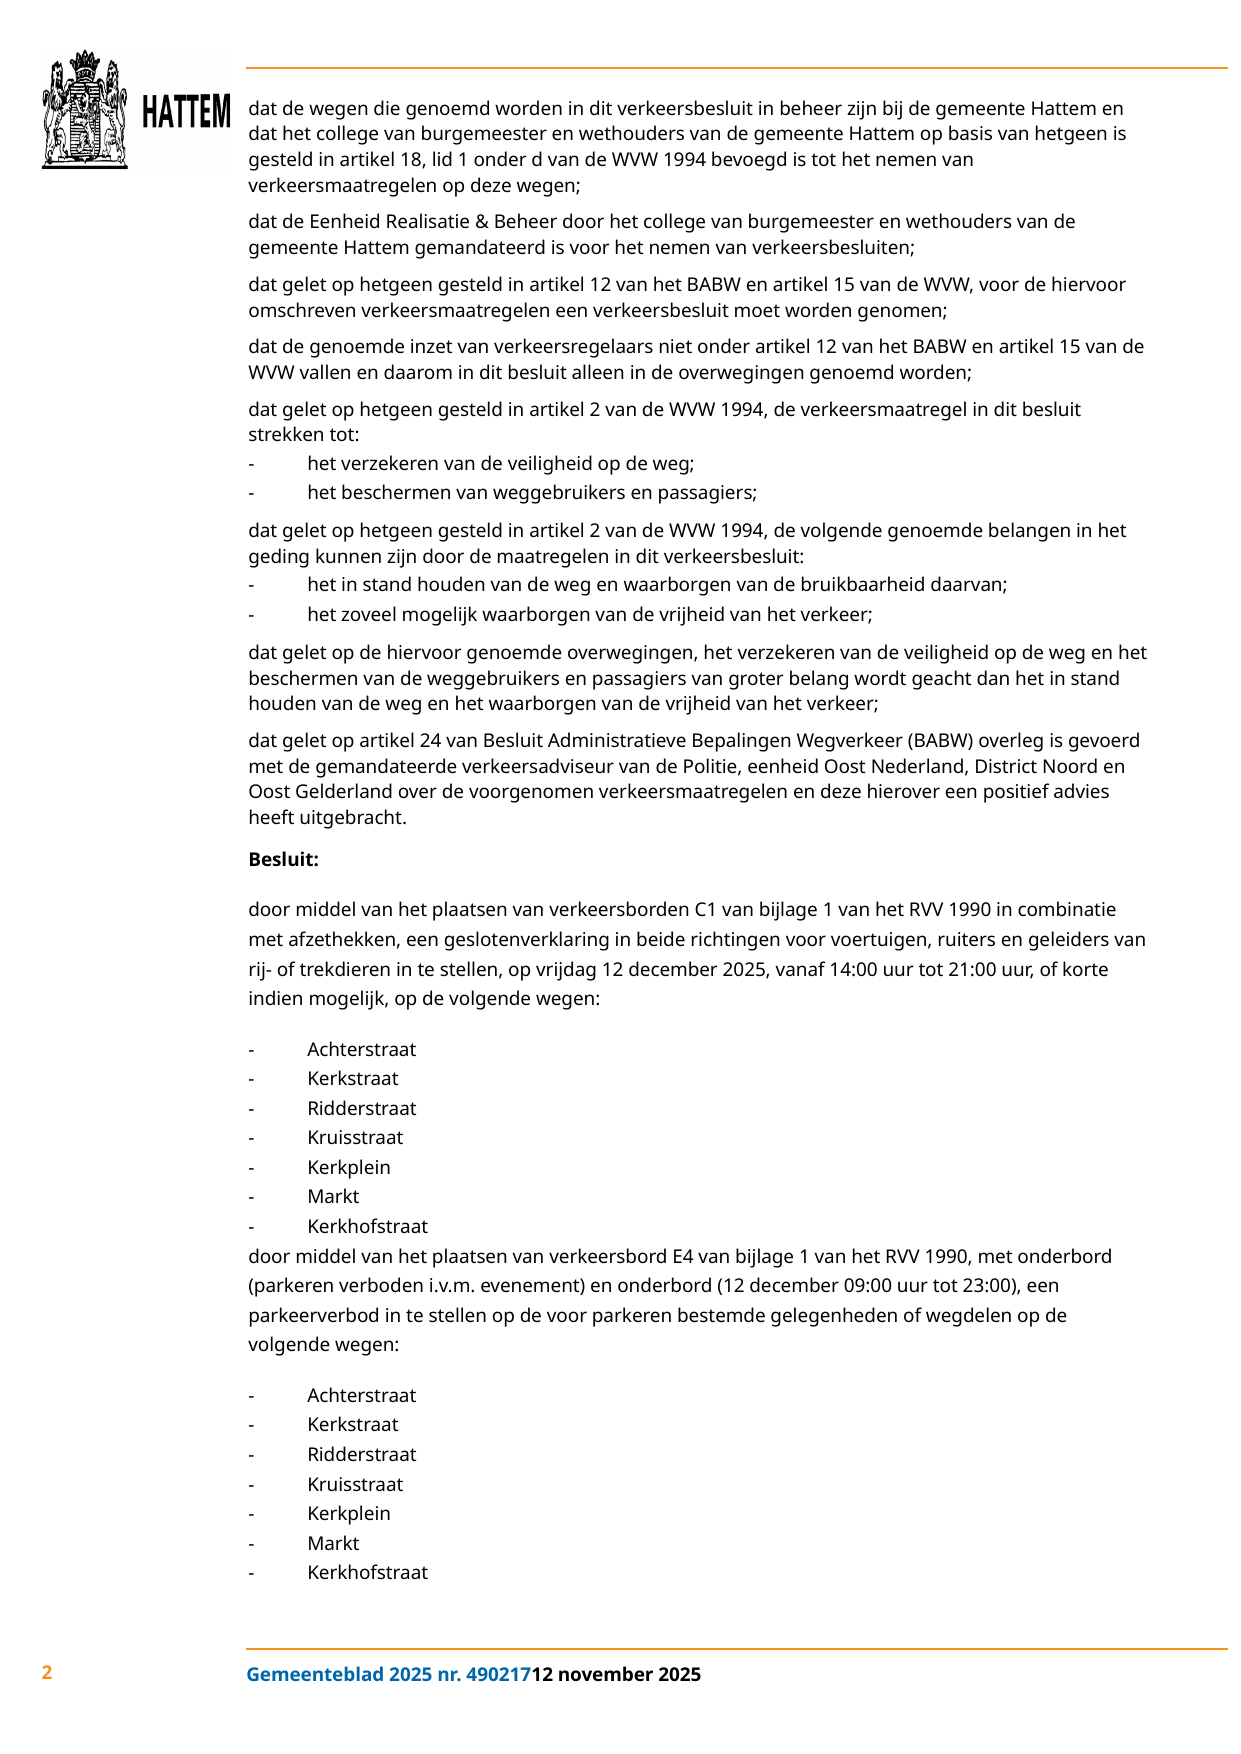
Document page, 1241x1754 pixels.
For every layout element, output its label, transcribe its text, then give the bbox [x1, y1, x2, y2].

picture [41, 47, 231, 172]
list Kerkplein [248, 1500, 1152, 1526]
list het in stand houden van de weg en waarborgen van de bruikbaarheid daarvan; [248, 571, 1152, 597]
list Kerkhofstraat [248, 1559, 1152, 1585]
list Markt [248, 1184, 1152, 1209]
list Ridderstraat [248, 1095, 1152, 1121]
list Kruisstraat [248, 1471, 1152, 1497]
list Achterstraat [248, 1382, 1152, 1408]
text Besluit: [248, 846, 1152, 872]
list het zoveel mogelijk waarborgen van de vrijheid van het verkeer; [248, 601, 1152, 627]
text dat gelet op hetgeen gesteld in artikel 12 van het BABW en artikel 15 van de WVW, voor de hiervoor omschreven verkeersmaatregelen een verkeersbesluit moet worden genomen; [248, 271, 1152, 322]
list het verzekeren van de veiligheid op de weg; [248, 450, 1152, 476]
text dat gelet op hetgeen gesteld in artikel 2 van de WVW 1994, de verkeersmaatregel in dit besluit strekken tot: [248, 396, 1152, 447]
list Kerkstraat [248, 1412, 1152, 1437]
text door middel van het plaatsen van verkeersborden C1 van bijlage 1 van het RVV 1990 in combinatie met afzethekken, een geslotenverklaring in beide richtingen voor voertuigen, ruiters en geleiders van rij- of trekdieren in te stellen, op vrijdag 12 december 2025, vanaf 14:00 uur tot 21:00 uur, of korte indien mogelijk, op de volgende wegen: [248, 897, 1152, 1011]
text door middel van het plaatsen van verkeersbord E4 van bijlage 1 van het RVV 1990, met onderbord (parkeren verboden i.v.m. evenement) en onderbord (12 december 09:00 uur tot 23:00), een parkeerverbod in te stellen op de voor parkeren bestemde gelegenheden of wegdelen op de volgende wegen: [248, 1243, 1152, 1357]
list het beschermen van weggebruikers en passagiers; [248, 479, 1152, 505]
list Kerkplein [248, 1154, 1152, 1180]
text dat gelet op de hiervoor genoemde overwegingen, het verzekeren van de veiligheid op de weg en het beschermen van de weggebruikers en passagiers van groter belang wordt geacht dan het in stand houden van de weg en het waarborgen van de vrijheid van het verkeer; [248, 639, 1152, 716]
list Kerkhofstraat [248, 1213, 1152, 1239]
text dat gelet op hetgeen gesteld in artikel 2 van de WVW 1994, de volgende genoemde belangen in het geding kunnen zijn door de maatregelen in dit verkeersbesluit: [248, 517, 1152, 569]
text dat de wegen die genoemd worden in dit verkeersbesluit in beheer zijn bij de gemeente Hattem en dat het college van burgemeester en wethouders van de gemeente Hattem op basis van hetgeen is gesteld in artikel 18, lid 1 onder d van de WVW 1994 bevoegd is tot het nemen van verkeersmaatregelen op deze wegen; [248, 95, 1152, 198]
list Kruisstraat [248, 1124, 1152, 1150]
text dat de Eenheid Realisatie & Beheer door het college van burgemeester en wethouders van de gemeente Hattem gemandateerd is voor het nemen van verkeersbesluiten; [248, 209, 1152, 260]
list Achterstraat [248, 1036, 1152, 1062]
text dat de genoemde inzet van verkeersregelaars niet onder artikel 12 van het BABW en artikel 15 van de WVW vallen en daarom in dit besluit alleen in de overwegingen genoemd worden; [248, 333, 1152, 385]
list Markt [248, 1530, 1152, 1556]
text dat gelet op artikel 24 van Besluit Administratieve Bepalingen Wegverkeer (BABW) overleg is gevoerd met de gemandateerde verkeersadviseur van de Politie, eenheid Oost Nederland, District Noord en Oost Gelderland over de voorgenomen verkeersmaatregelen en deze hierover een positief advies heeft uitgebracht. [248, 727, 1152, 830]
list Ridderstraat [248, 1441, 1152, 1467]
list Kerkstraat [248, 1065, 1152, 1091]
